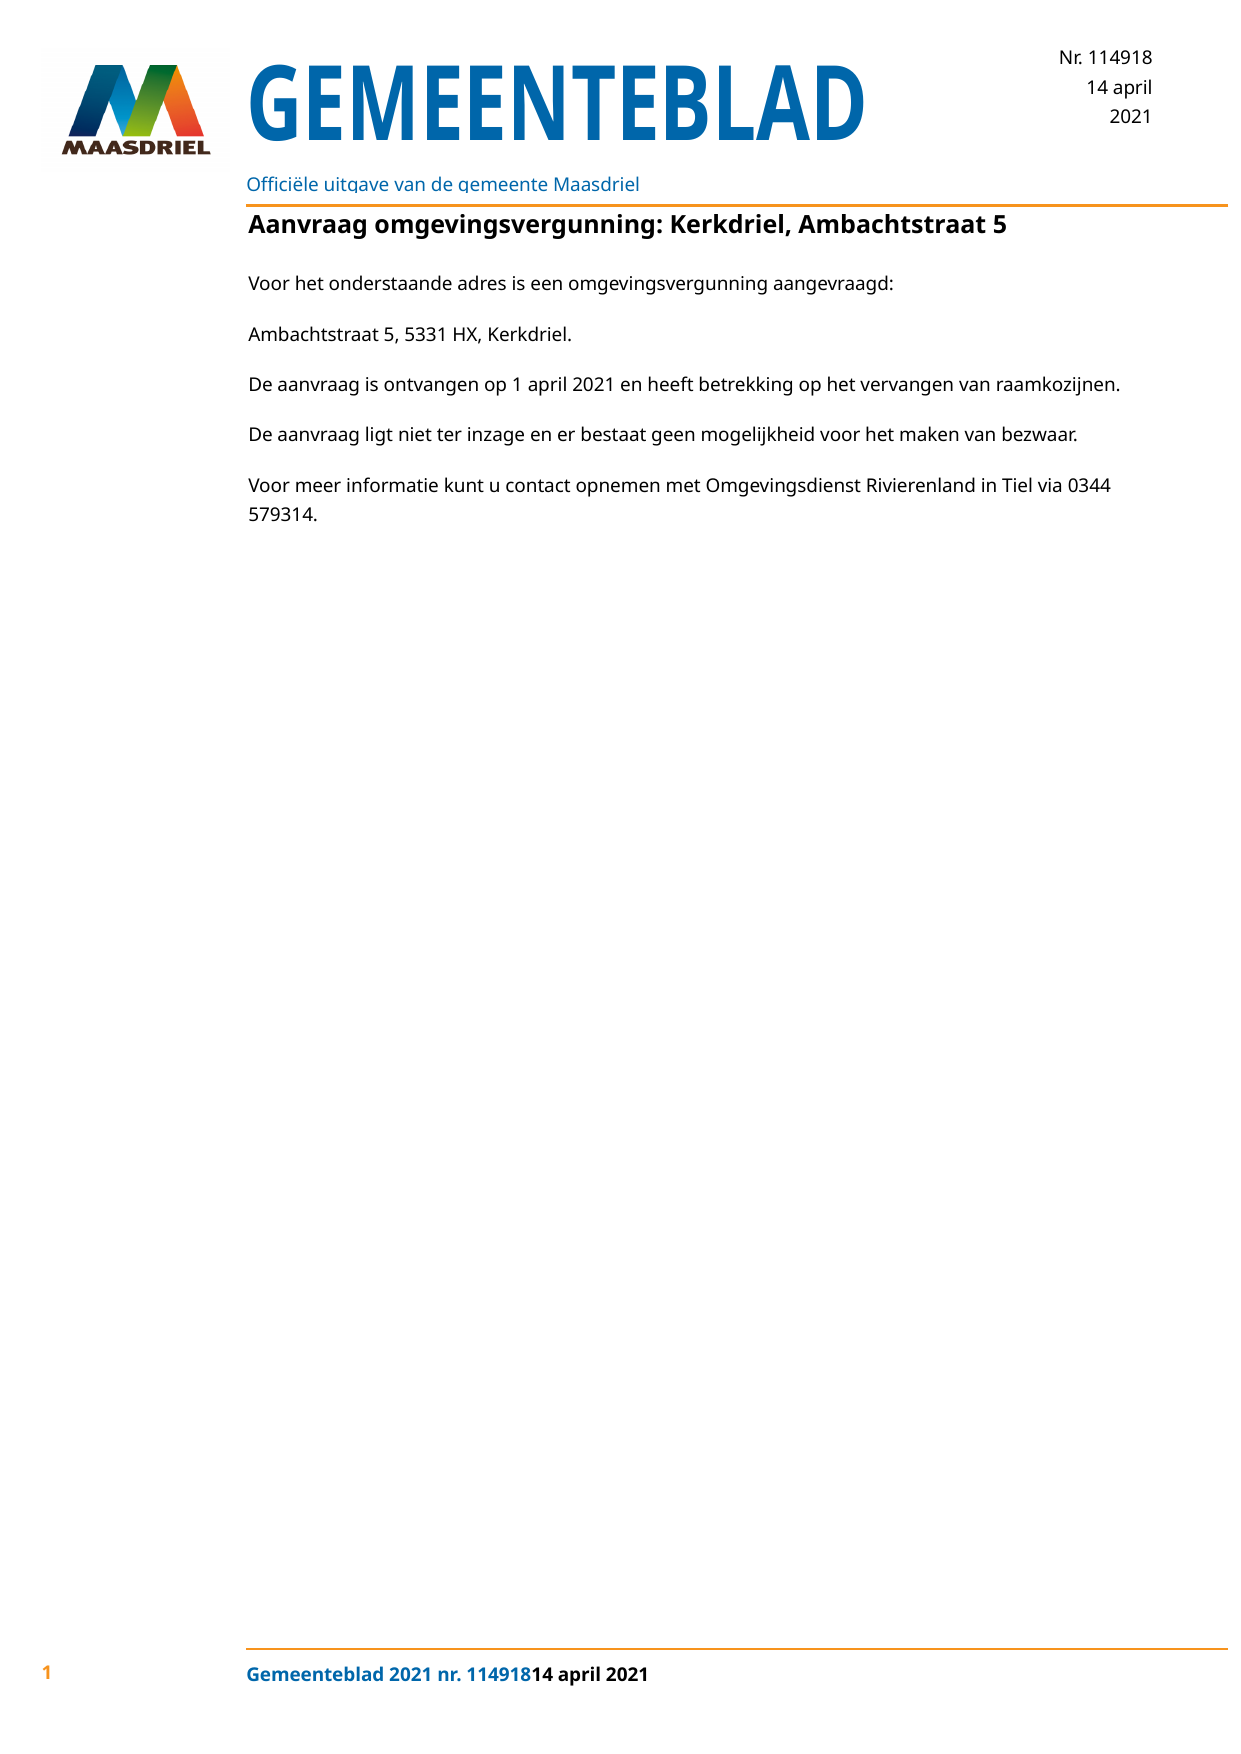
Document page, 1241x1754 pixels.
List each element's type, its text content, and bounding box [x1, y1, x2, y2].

text Ambachtstraat 5, 5331 HX, Kerkdriel. [248, 321, 1152, 346]
text Voor het onderstaande adres is een omgevingsvergunning aangevraagd: [248, 270, 1152, 296]
text De aanvraag is ontvangen op 1 april 2021 en heeft betrekking op het vervangen van raamkozijnen. [248, 371, 1152, 397]
text Aanvraag omgevingsvergunning: Kerkdriel, Ambachtstraat 5 [248, 207, 1152, 241]
text De aanvraag ligt niet ter inzage en er bestaat geen mogelijkheid voor het maken van bezwaar. [248, 422, 1152, 447]
picture [41, 47, 231, 172]
text Voor meer informatie kunt u contact opnemen met Omgevingsdienst Rivierenland in Tiel via 0344 579314. [248, 472, 1152, 527]
